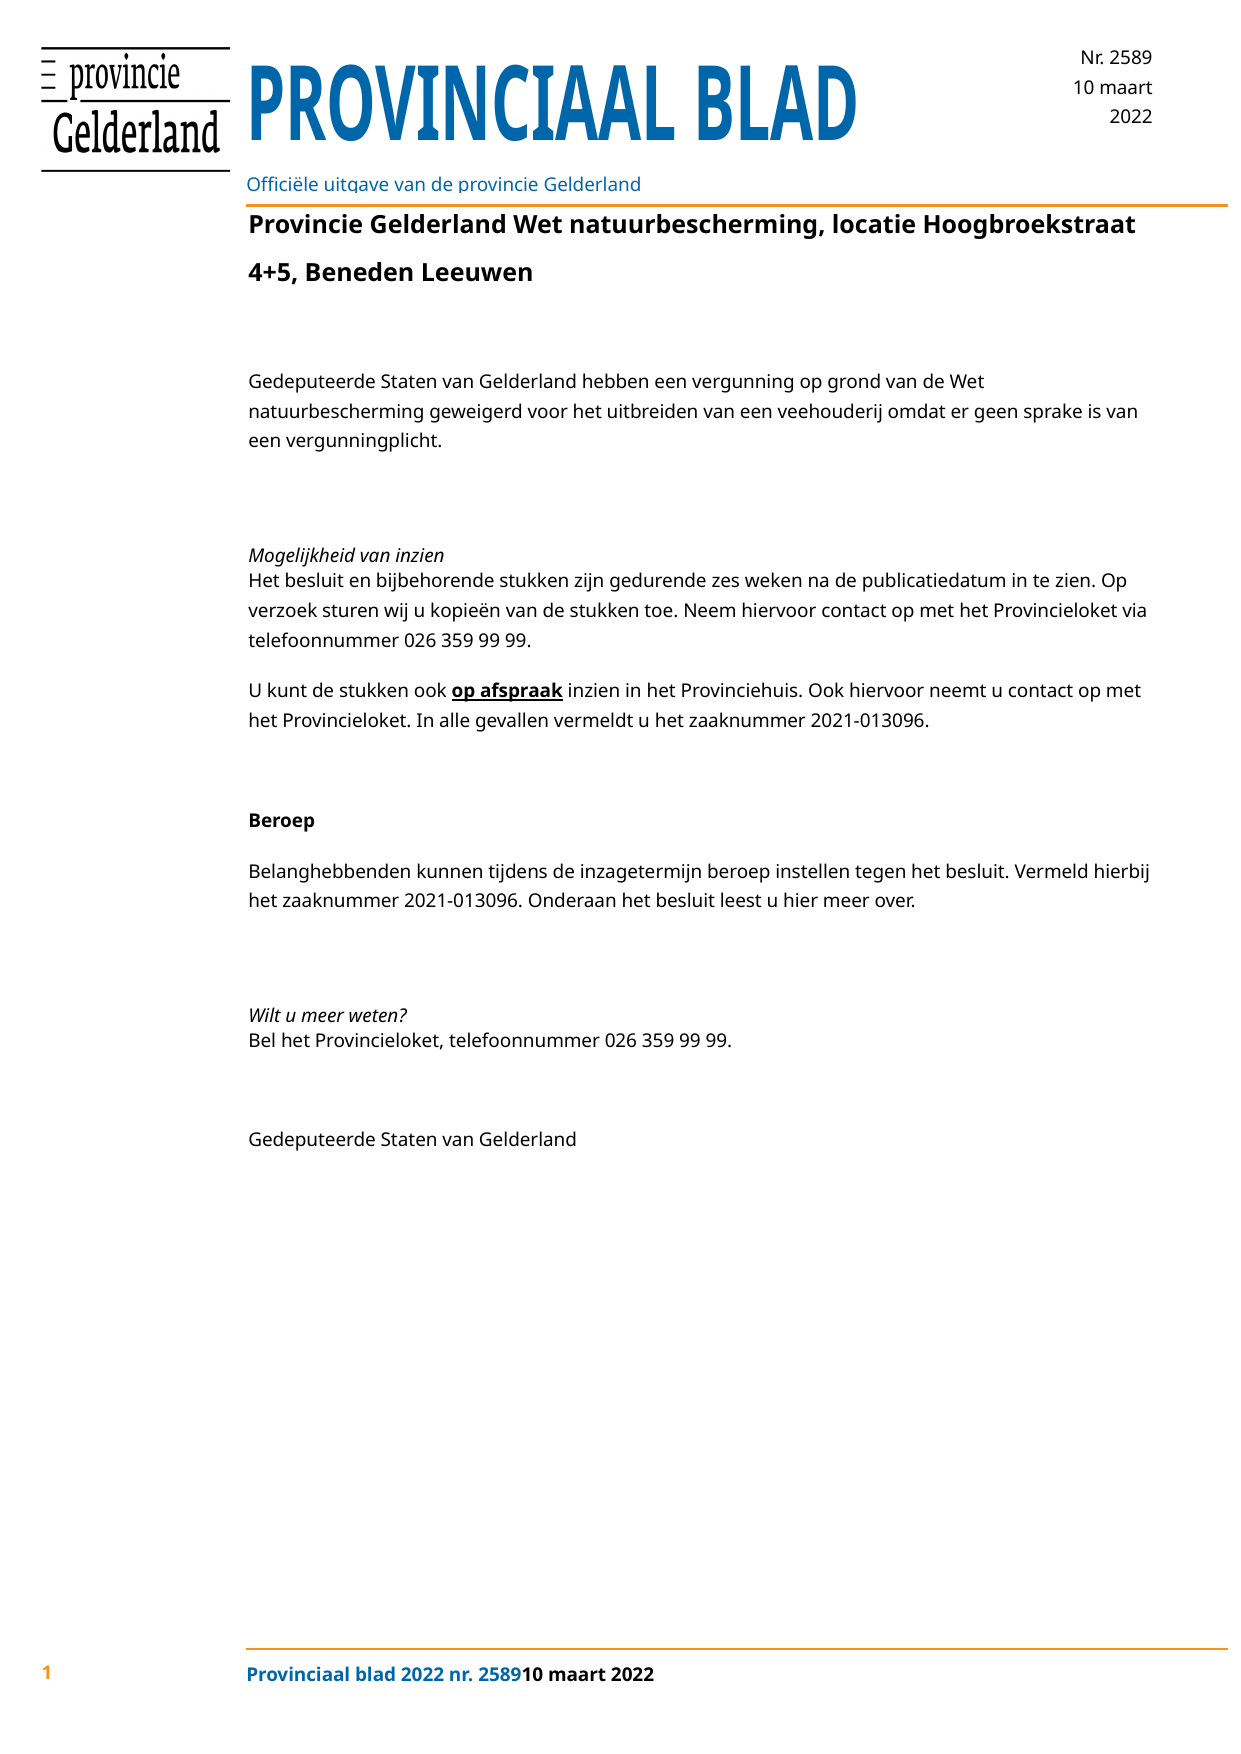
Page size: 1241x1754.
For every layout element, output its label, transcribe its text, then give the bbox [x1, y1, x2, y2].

text Gedeputeerde Staten van Gelderland hebben een vergunning op grond van de Wet natuurbescherming geweigerd voor het uitbreiden van een veehouderij omdat er geen sprake is van een vergunningplicht. [248, 368, 1152, 453]
text Bel het Provincieloket, telefoonnummer 026 359 99 99. [248, 1028, 1152, 1053]
text Belanghebbenden kunnen tijdens de inzagetermijn beroep instellen tegen het besluit. Vermeld hierbij het zaaknummer 2021-013096. Onderaan het besluit leest u hier meer over. [248, 858, 1152, 913]
text Provincie Gelderland Wet natuurbescherming, locatie Hoogbroekstraat 4+5, Beneden Leeuwen [248, 207, 1152, 288]
text Beroep [248, 808, 1152, 833]
picture [41, 47, 231, 172]
text U kunt de stukken ook op afspraak inzien in het Provinciehuis. Ook hiervoor neemt u contact op met het Provincieloket. In alle gevallen vermeldt u het zaaknummer 2021-013096. [248, 677, 1152, 732]
text Gedeputeerde Staten van Gelderland [248, 1126, 1152, 1152]
text Het besluit en bijbehorende stukken zijn gedurende zes weken na de publicatiedatum in te zien. Op verzoek sturen wij u kopieën van de stukken toe. Neem hiervoor contact op met het Provincieloket via telefoonnummer 026 359 99 99. [248, 568, 1152, 652]
text Mogelijkheid van inzien [248, 542, 1152, 568]
text Wilt u meer weten? [248, 1002, 1152, 1028]
